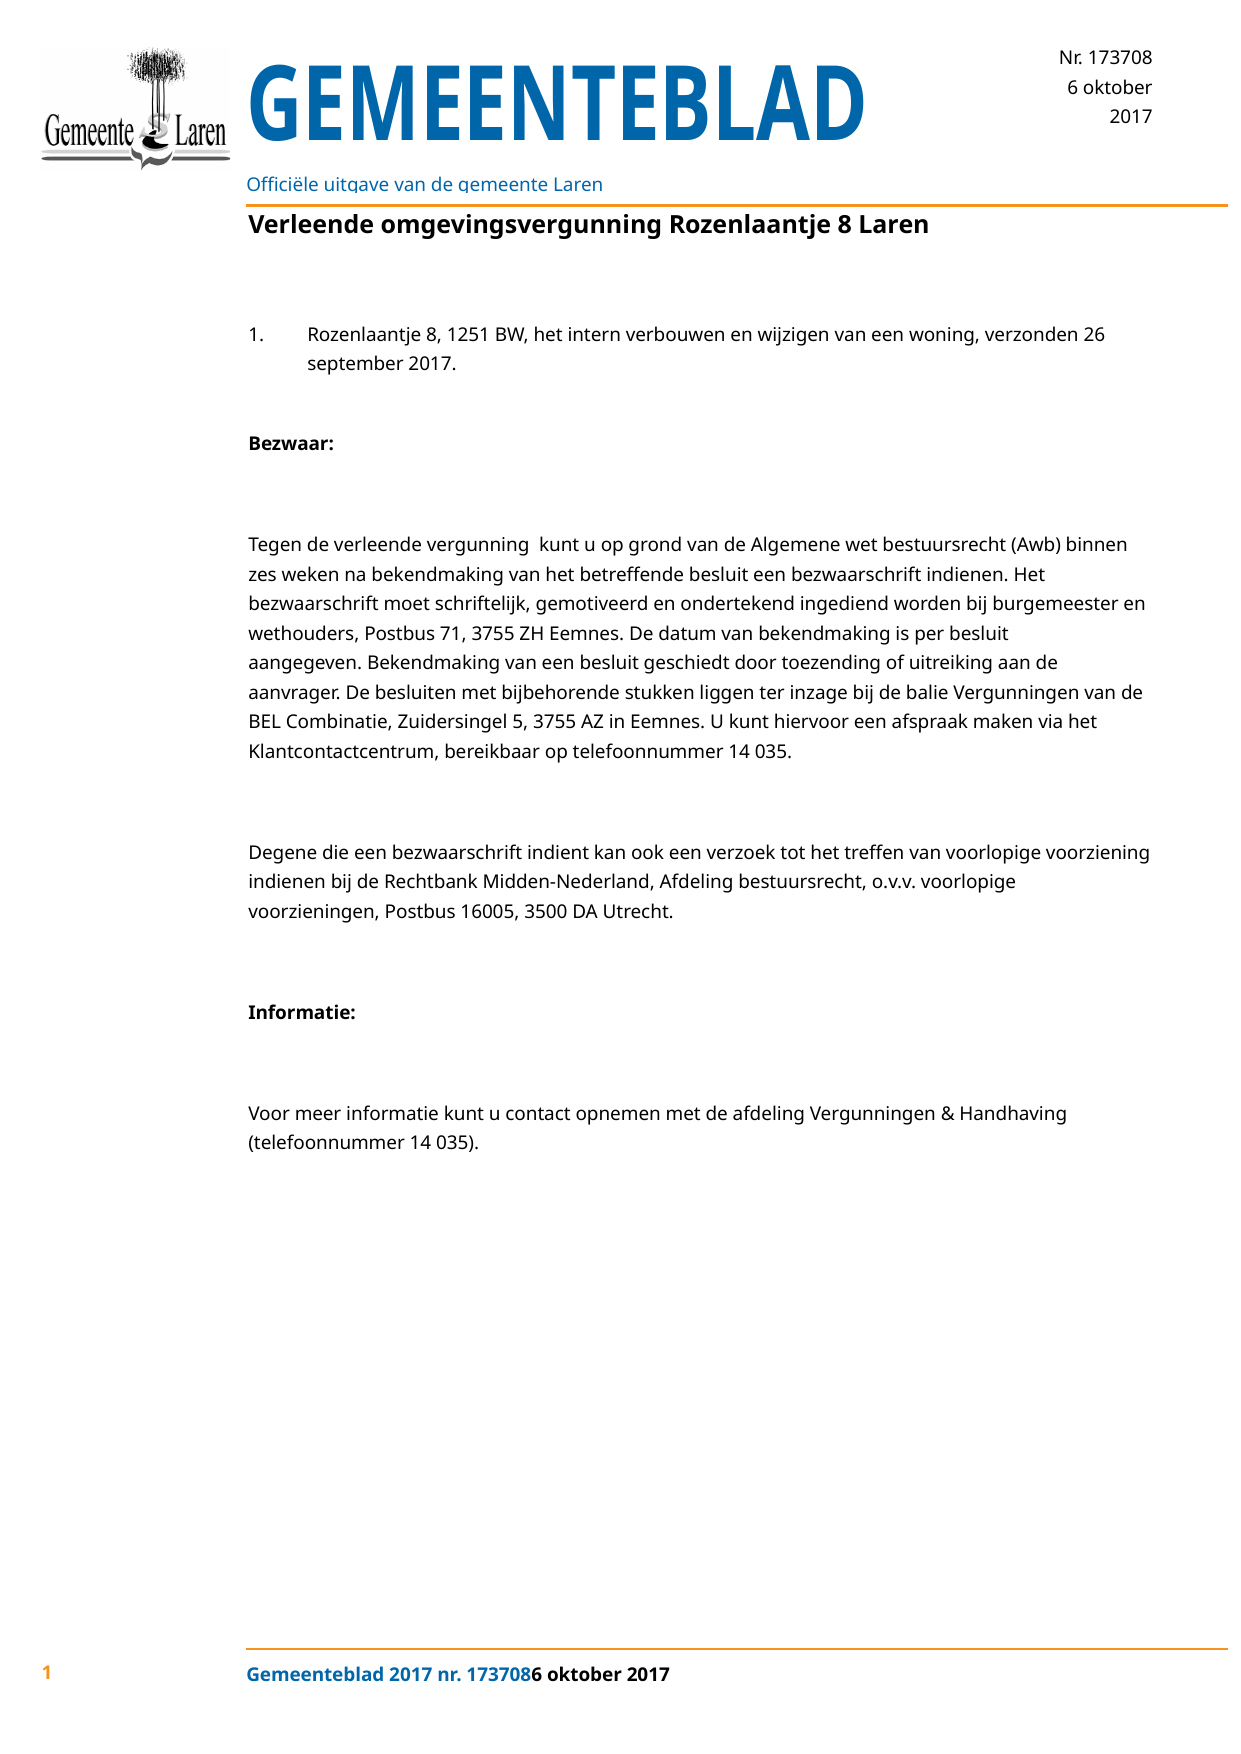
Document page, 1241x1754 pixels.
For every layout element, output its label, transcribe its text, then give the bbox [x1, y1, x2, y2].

text Bezwaar: [248, 430, 1152, 456]
picture [41, 47, 231, 172]
text Tegen de verleende vergunning kunt u op grond van de Algemene wet bestuursrecht (Awb) binnen zes weken na bekendmaking van het betreffende besluit een bezwaarschrift indienen. Het bezwaarschrift moet schriftelijk, gemotiveerd en ondertekend ingediend worden bij burgemeester en wethouders, Postbus 71, 3755 ZH Eemnes. De datum van bekendmaking is per besluit aangegeven. Bekendmaking van een besluit geschiedt door toezending of uitreiking aan de aanvrager. De besluiten met bijbehorende stukken liggen ter inzage bij de balie Vergunningen van de BEL Combinatie, Zuidersingel 5, 3755 AZ in Eemnes. U kunt hiervoor een afspraak maken via het Klantcontactcentrum, bereikbaar op telefoonnummer 14 035. [248, 531, 1152, 764]
text Voor meer informatie kunt u contact opnemen met de afdeling Vergunningen & Handhaving (telefoonnummer 14 035). [248, 1100, 1152, 1155]
text Degene die een bezwaarschrift indient kan ook een verzoek tot het treffen van voorlopige voorziening indienen bij de Rechtbank Midden-Nederland, Afdeling bestuursrecht, o.v.v. voorlopige voorzieningen, Postbus 16005, 3500 DA Utrecht. [248, 839, 1152, 924]
text Verleende omgevingsvergunning Rozenlaantje 8 Laren [248, 207, 1152, 241]
text Informatie: [248, 999, 1152, 1025]
list Rozenlaantje 8, 1251 BW, het intern verbouwen en wijzigen van een woning, verzonden 26 september 2017. [248, 321, 1152, 376]
